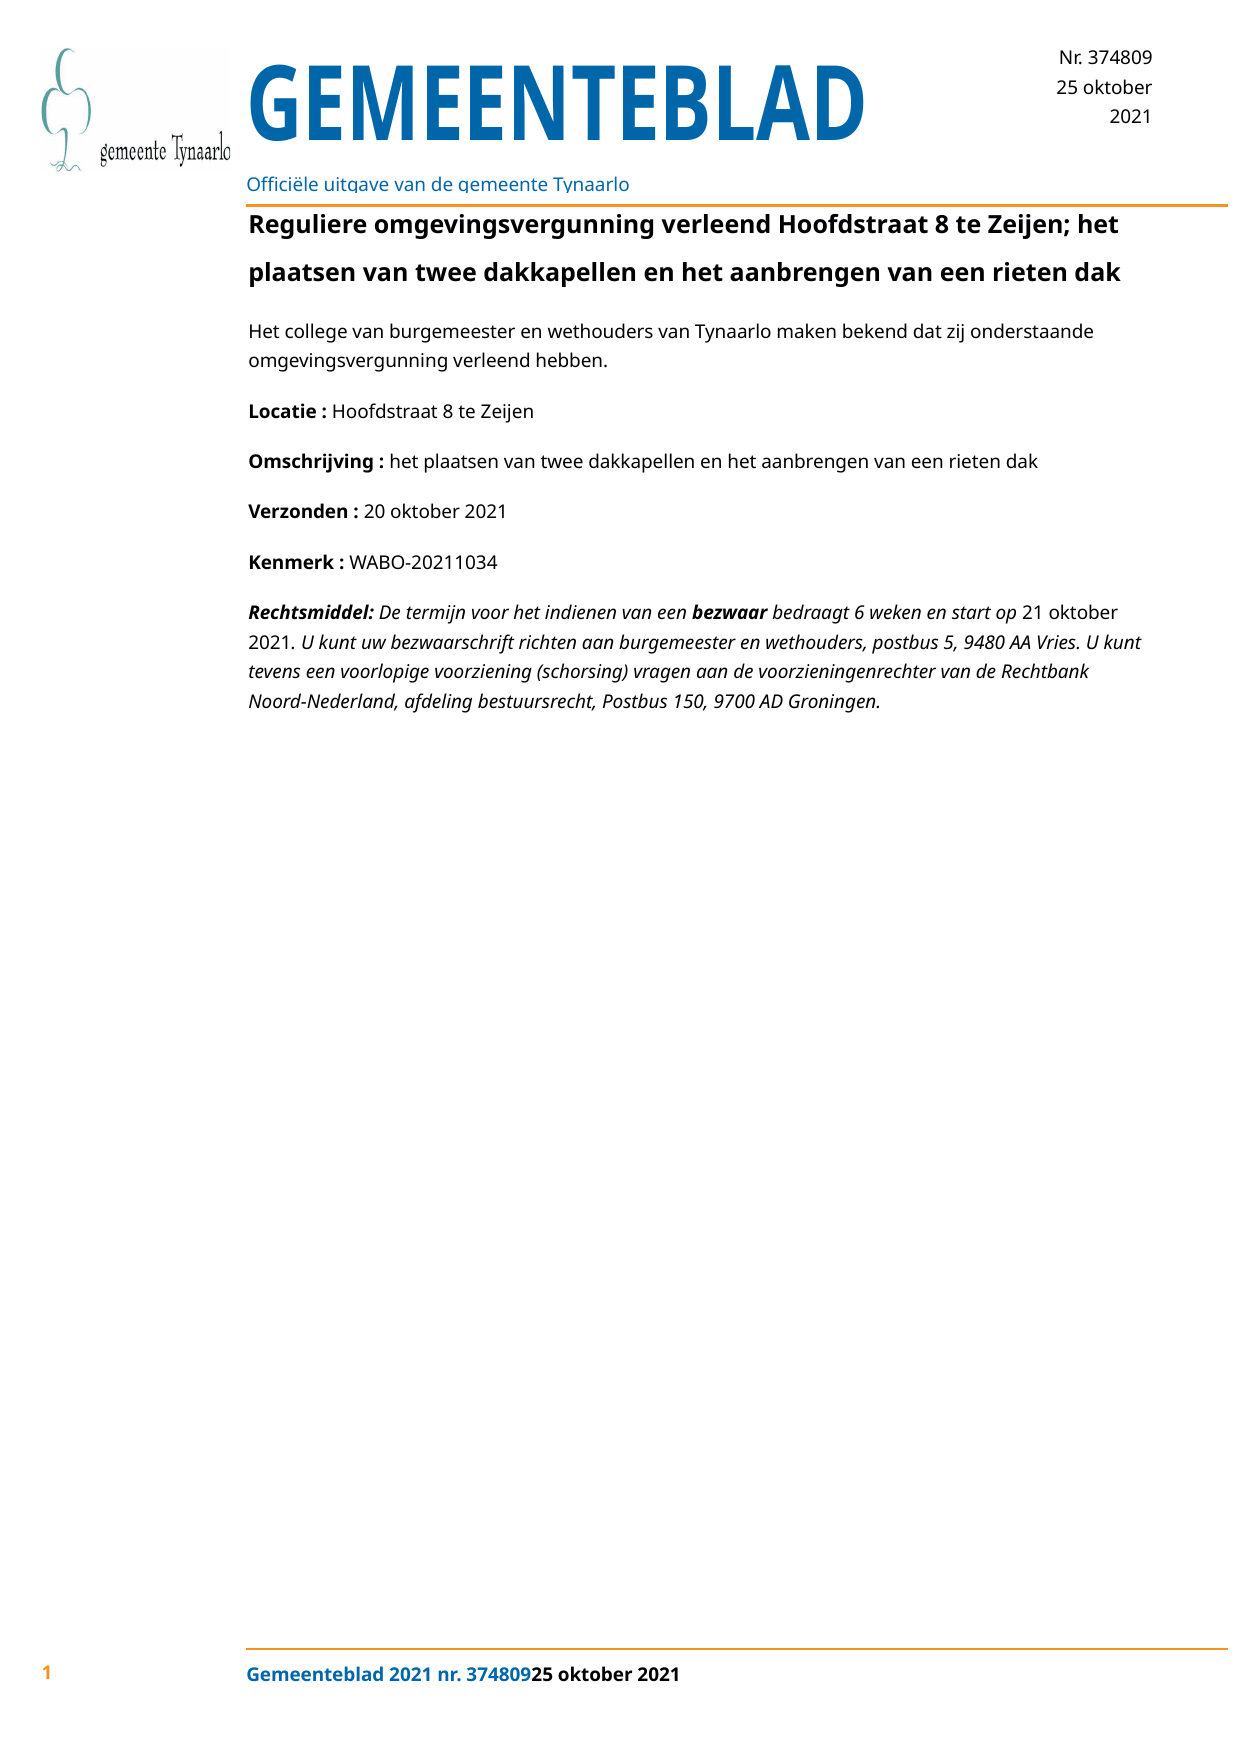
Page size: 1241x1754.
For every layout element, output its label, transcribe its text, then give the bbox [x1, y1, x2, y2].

text Locatie : Hoofdstraat 8 te Zeijen [248, 398, 1152, 424]
text Het college van burgemeester en wethouders van Tynaarlo maken bekend dat zij onderstaande omgevingsvergunning verleend hebben. [248, 318, 1152, 373]
text Omschrijving : het plaatsen van twee dakkapellen en het aanbrengen van een rieten dak [248, 448, 1152, 474]
text Verzonden : 20 oktober 2021 [248, 499, 1152, 524]
picture [41, 47, 231, 172]
text Kenmerk : WABO-20211034 [248, 549, 1152, 575]
text Rechtsmiddel: De termijn voor het indienen van een bezwaar bedraagt 6 weken en start op 21 oktober 2021. U kunt uw bezwaarschrift richten aan burgemeester en wethouders, postbus 5, 9480 AA Vries. U kunt tevens een voorlopige voorziening (schorsing) vragen aan de voorzieningenrechter van de Rechtbank Noord-Nederland, afdeling bestuursrecht, Postbus 150, 9700 AD Groningen. [248, 599, 1152, 714]
text Reguliere omgevingsvergunning verleend Hoofdstraat 8 te Zeijen; het plaatsen van twee dakkapellen en het aanbrengen van een rieten dak [248, 207, 1152, 288]
